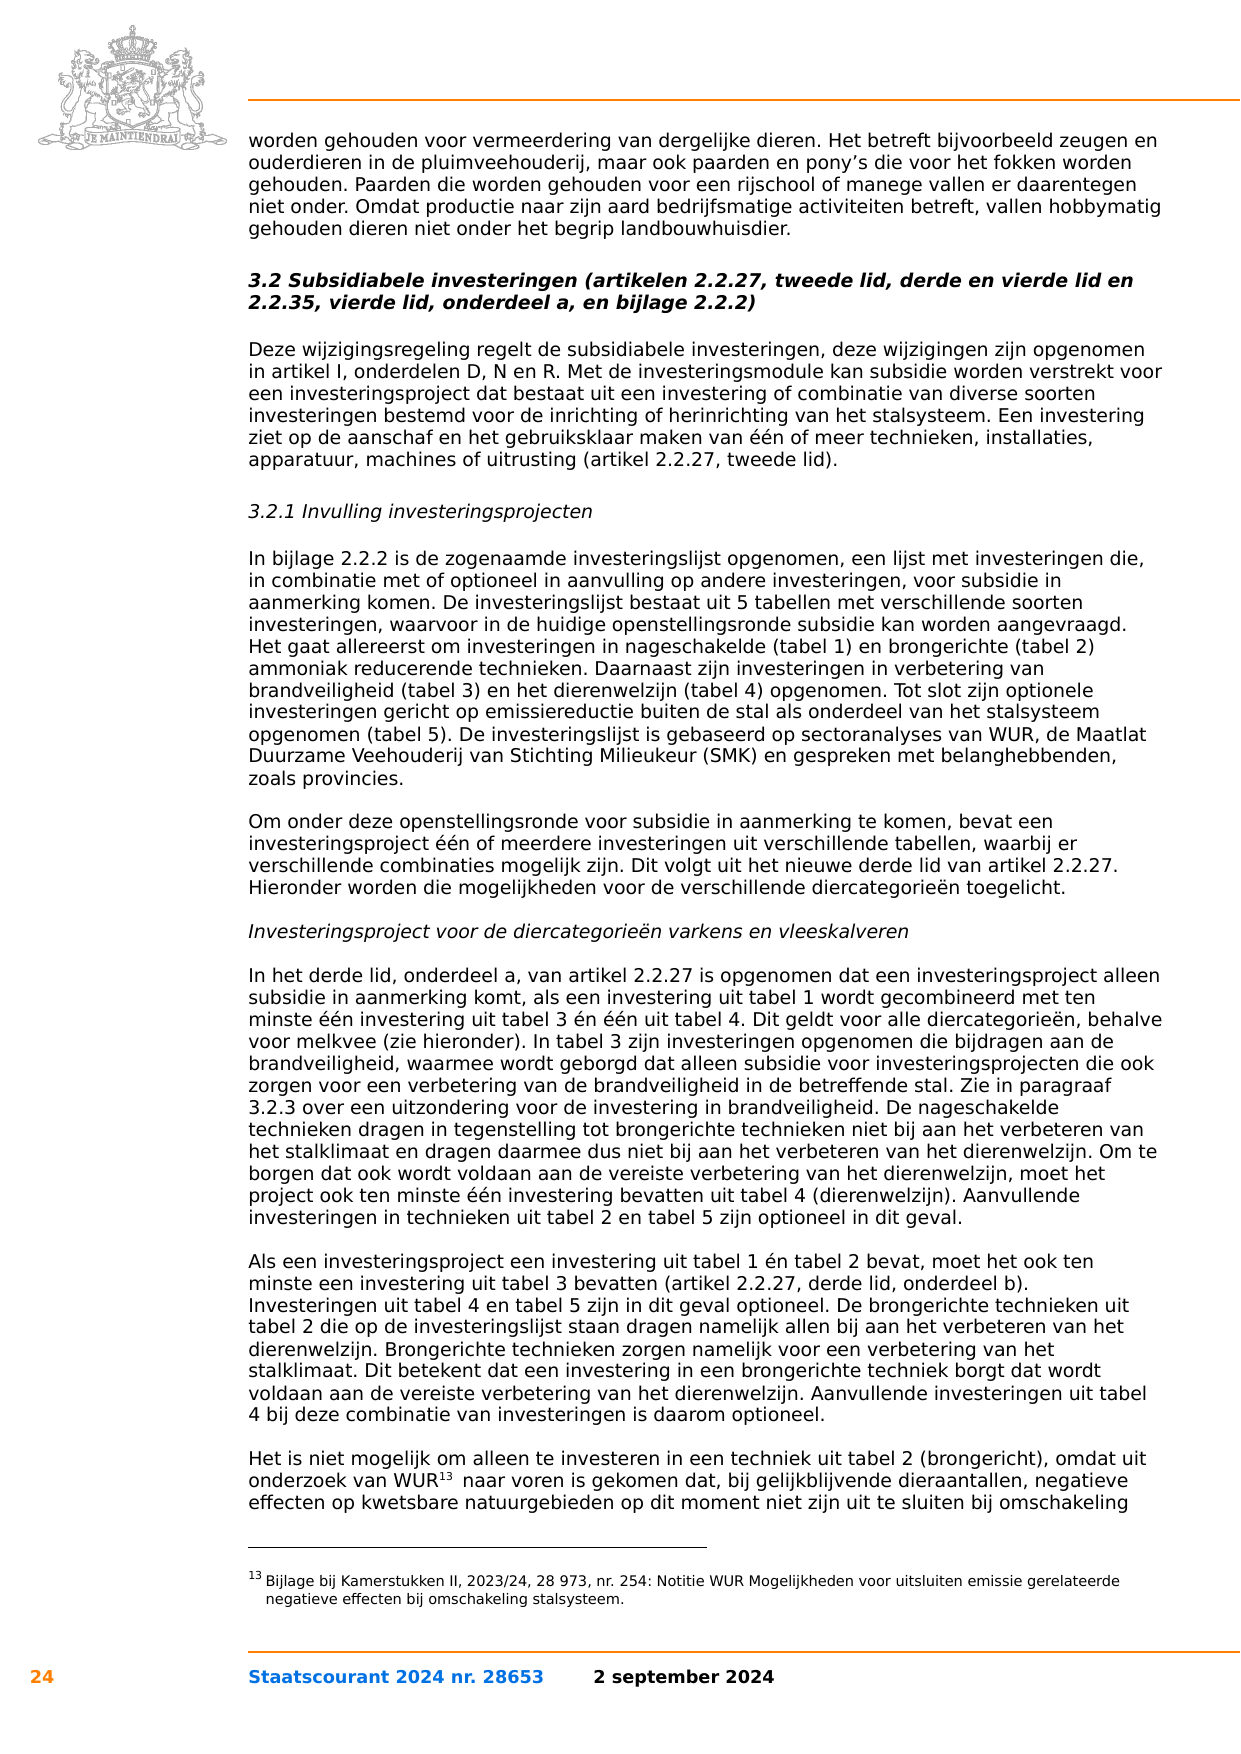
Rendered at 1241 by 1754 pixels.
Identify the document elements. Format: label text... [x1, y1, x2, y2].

subtitle 3.2 Subsidiabele investeringen (artikelen 2.2.27, tweede lid, derde en vierde lid en 2.2.35, vierde lid, onderdeel a, en bijlage 2.2.2) [248, 270, 1163, 314]
text Om onder deze openstellingsronde voor subsidie in aanmerking te komen, bevat een investeringsproject één of meerdere investeringen uit verschillende tabellen, waarbij er verschillende combinaties mogelijk zijn. Dit volgt uit het nieuwe derde lid van artikel 2.2.27. Hieronder worden die mogelijkheden voor de verschillende diercategorieën toegelicht. [248, 811, 1163, 899]
text Het is niet mogelijk om alleen te investeren in een techniek uit tabel 2 (brongericht), omdat uit onderzoek van WUR naar voren is gekomen dat, bij gelijkblijvende dieraantallen, negatieve effecten op kwetsbare natuurgebieden op dit moment niet zijn uit te sluiten bij omschakeling [248, 1448, 1163, 1514]
subtitle 3.2.1 Invulling investeringsprojecten [248, 501, 1163, 523]
picture [38, 25, 227, 150]
text worden gehouden voor vermeerdering van dergelijke dieren. Het betreft bijvoorbeeld zeugen en ouderdieren in de pluimveehouderij, maar ook paarden en pony’s die voor het fokken worden gehouden. Paarden die worden gehouden voor een rijschool of manege vallen er daarentegen niet onder. Omdat productie naar zijn aard bedrijfsmatige activiteiten betreft, vallen hobbymatig gehouden dieren niet onder het begrip landbouwhuisdier. [248, 130, 1163, 240]
text Deze wijzigingsregeling regelt de subsidiabele investeringen, deze wijzigingen zijn opgenomen in artikel I, onderdelen D, N en R. Met de investeringsmodule kan subsidie worden verstrekt voor een investeringsproject dat bestaat uit een investering of combinatie van diverse soorten investeringen bestemd voor de inrichting of herinrichting van het stalsysteem. Een investering ziet op de aanschaf en het gebruiksklaar maken van één of meer technieken, installaties, apparatuur, machines of uitrusting (artikel 2.2.27, tweede lid). [248, 339, 1163, 471]
subtitle Investeringsproject voor de diercategorieën varkens en vleeskalveren [248, 921, 1163, 943]
text In het derde lid, onderdeel a, van artikel 2.2.27 is opgenomen dat een investeringsproject alleen subsidie in aanmerking komt, als een investering uit tabel 1 wordt gecombineerd met ten minste één investering uit tabel 3 én één uit tabel 4. Dit geldt voor alle diercategorieën, behalve voor melkvee (zie hieronder). In tabel 3 zijn investeringen opgenomen die bijdragen aan de brandveiligheid, waarmee wordt geborgd dat alleen subsidie voor investeringsprojecten die ook zorgen voor een verbetering van de brandveiligheid in de betreffende stal. Zie in paragraaf 3.2.3 over een uitzondering voor de investering in brandveiligheid. De nageschakelde technieken dragen in tegenstelling tot brongerichte technieken niet bij aan het verbeteren van het stalklimaat en dragen daarmee dus niet bij aan het verbeteren van het dierenwelzijn. Om te borgen dat ook wordt voldaan aan de vereiste verbetering van het dierenwelzijn, moet het project ook ten minste één investering bevatten uit tabel 4 (dierenwelzijn). Aanvullende investeringen in technieken uit tabel 2 en tabel 5 zijn optioneel in dit geval. [248, 965, 1163, 1229]
text Bijlage bij Kamerstukken II, 2023/24, 28 973, nr. 254: Notitie WUR Mogelijkheden voor uitsluiten emissie gerelateerde negatieve effecten bij omschakeling stalsysteem. [248, 1569, 1163, 1608]
text In bijlage 2.2.2 is de zogenaamde investeringslijst opgenomen, een lijst met investeringen die, in combinatie met of optioneel in aanvulling op andere investeringen, voor subsidie in aanmerking komen. De investeringslijst bestaat uit 5 tabellen met verschillende soorten investeringen, waarvoor in de huidige openstellingsronde subsidie kan worden aangevraagd. Het gaat allereerst om investeringen in nageschakelde (tabel 1) en brongerichte (tabel 2) ammoniak reducerende technieken. Daarnaast zijn investeringen in verbetering van brandveiligheid (tabel 3) en het dierenwelzijn (tabel 4) opgenomen. Tot slot zijn optionele investeringen gericht op emissiereductie buiten de stal als onderdeel van het stalsysteem opgenomen (tabel 5). De investeringslijst is gebaseerd op sectoranalyses van WUR, de Maatlat Duurzame Veehouderij van Stichting Milieukeur (SMK) en gespreken met belanghebbenden, zoals provincies. [248, 548, 1163, 789]
text Als een investeringsproject een investering uit tabel 1 én tabel 2 bevat, moet het ook ten minste een investering uit tabel 3 bevatten (artikel 2.2.27, derde lid, onderdeel b). Investeringen uit tabel 4 en tabel 5 zijn in dit geval optioneel. De brongerichte technieken uit tabel 2 die op de investeringslijst staan dragen namelijk allen bij aan het verbeteren van het dierenwelzijn. Brongerichte technieken zorgen namelijk voor een verbetering van het stalklimaat. Dit betekent dat een investering in een brongerichte techniek borgt dat wordt voldaan aan de vereiste verbetering van het dierenwelzijn. Aanvullende investeringen uit tabel 4 bij deze combinatie van investeringen is daarom optioneel. [248, 1251, 1163, 1426]
